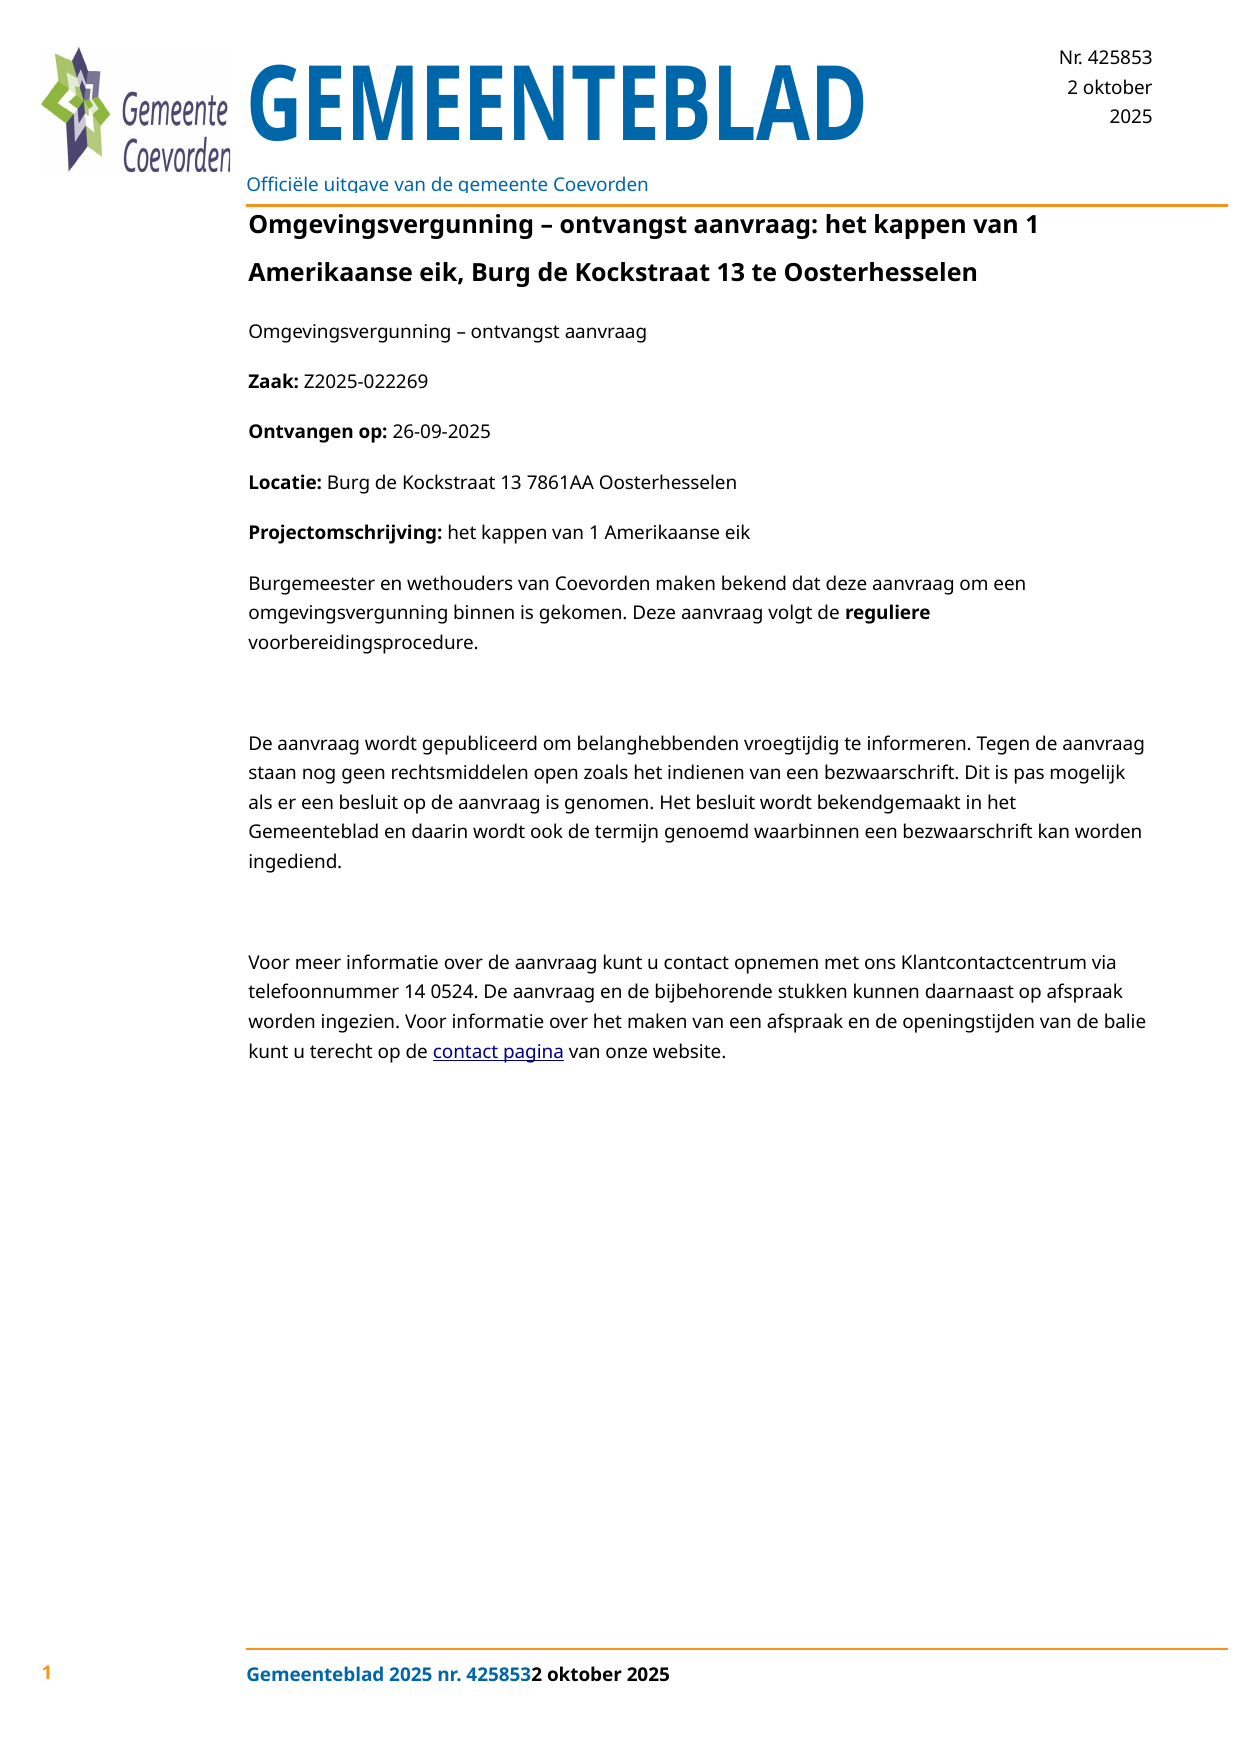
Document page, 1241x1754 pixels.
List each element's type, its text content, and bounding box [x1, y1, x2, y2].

text Omgevingsvergunning – ontvangst aanvraag [248, 318, 1152, 344]
picture [41, 47, 231, 172]
text Voor meer informatie over de aanvraag kunt u contact opnemen met ons Klantcontactcentrum via telefoonnummer 14 0524. De aanvraag en de bijbehorende stukken kunnen daarnaast op afspraak worden ingezien. Voor informatie over het maken van een afspraak en de openingstijden van de balie kunt u terecht op de contact pagina van onze website. [248, 949, 1152, 1064]
text Burgemeester en wethouders van Coevorden maken bekend dat deze aanvraag om een omgevingsvergunning binnen is gekomen. Deze aanvraag volgt de reguliere voorbereidingsprocedure. [248, 570, 1152, 655]
text Zaak: Z2025-022269 [248, 368, 1152, 394]
text Projectomschrijving: het kappen van 1 Amerikaanse eik [248, 519, 1152, 545]
text De aanvraag wordt gepubliceerd om belanghebbenden vroegtijdig te informeren. Tegen de aanvraag staan nog geen rechtsmiddelen open zoals het indienen van een bezwaarschrift. Dit is pas mogelijk als er een besluit op de aanvraag is genomen. Het besluit wordt bekendgemaakt in het Gemeenteblad en daarin wordt ook de termijn genoemd waarbinnen een bezwaarschrift kan worden ingediend. [248, 730, 1152, 874]
text Ontvangen op: 26-09-2025 [248, 419, 1152, 444]
text Omgevingsvergunning – ontvangst aanvraag: het kappen van 1 Amerikaanse eik, Burg de Kockstraat 13 te Oosterhesselen [248, 207, 1152, 288]
text Locatie: Burg de Kockstraat 13 7861AA Oosterhesselen [248, 469, 1152, 495]
